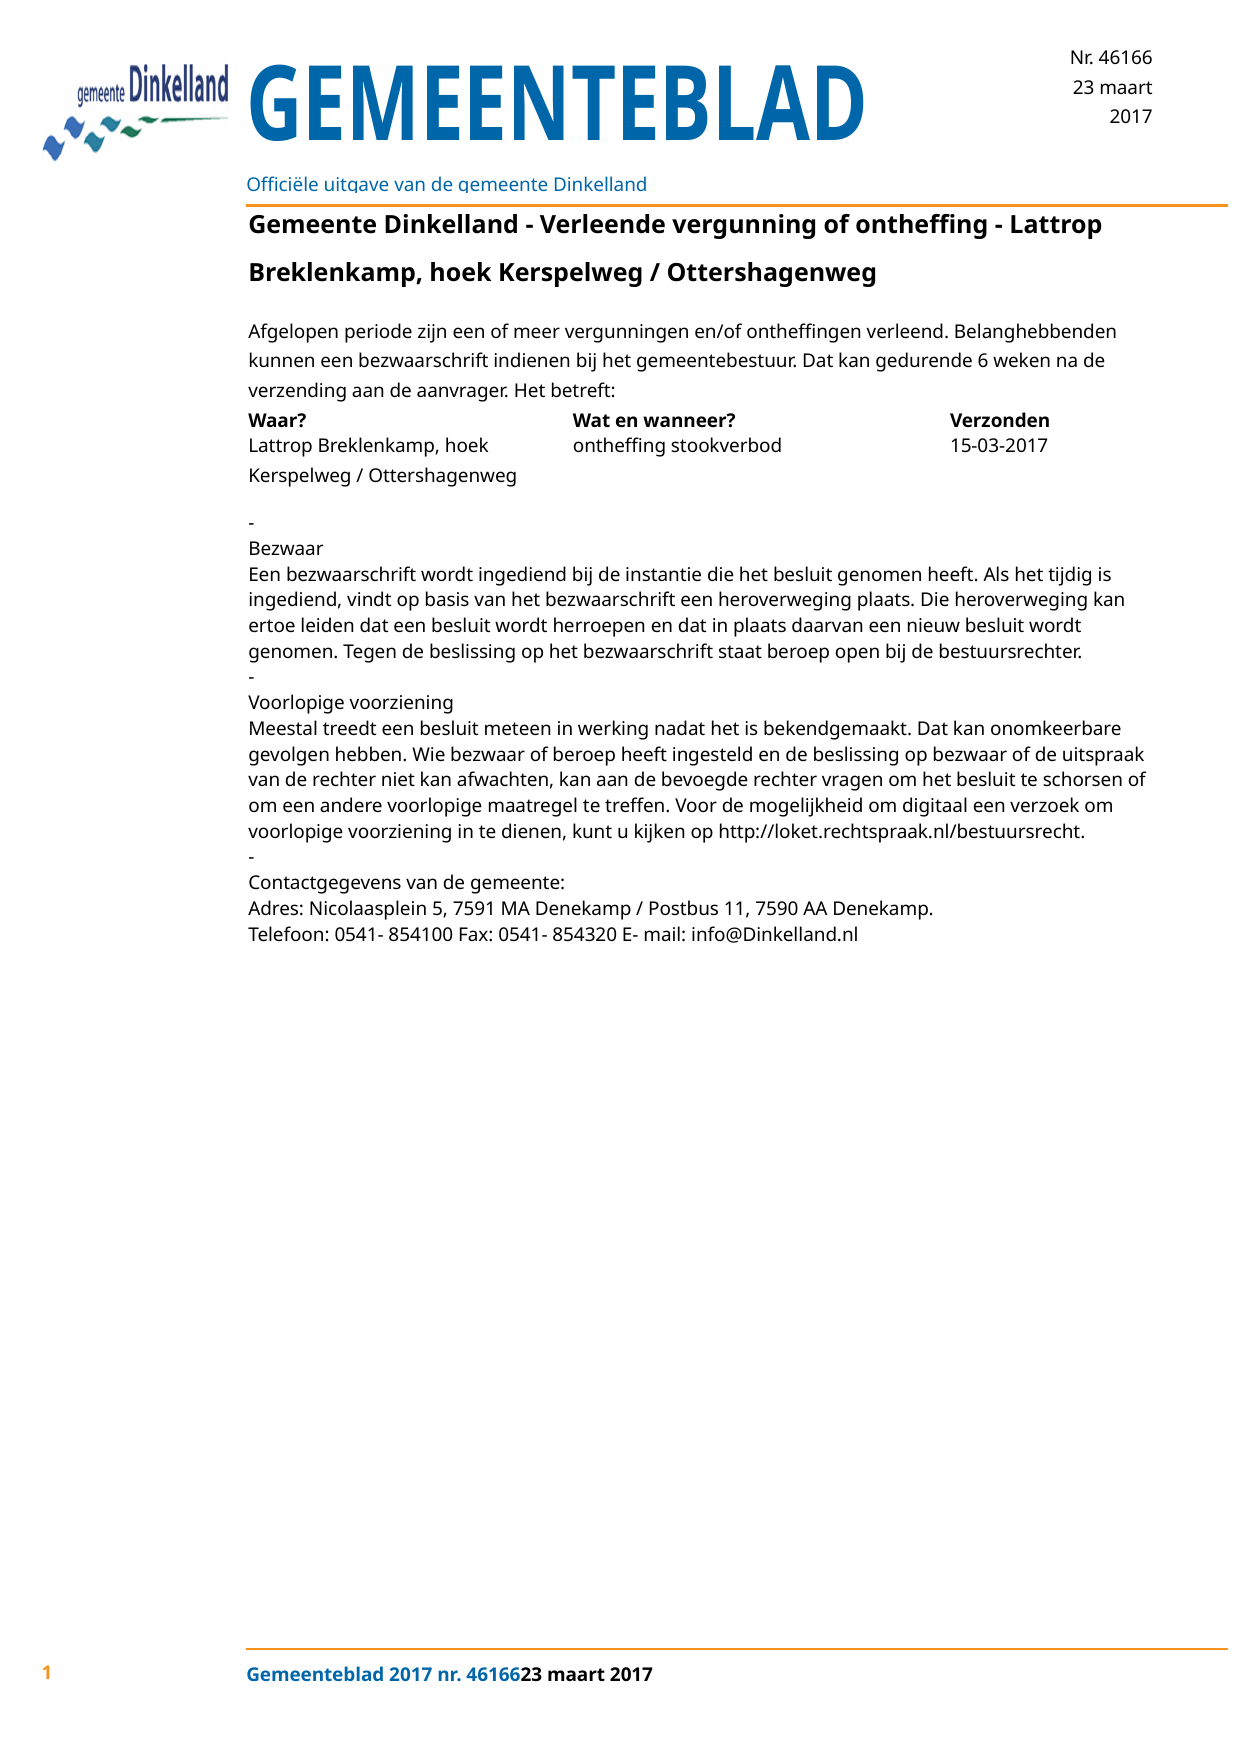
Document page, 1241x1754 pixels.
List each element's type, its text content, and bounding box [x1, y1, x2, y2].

text Afgelopen periode zijn een of meer vergunningen en/of ontheffingen verleend. Belanghebbenden kunnen een bezwaarschrift indienen bij het gemeentebestuur. Dat kan gedurende 6 weken na de verzending aan de aanvrager. Het betreft: [248, 318, 1152, 403]
table_header Verzonden [950, 407, 1152, 432]
text Bezwaar [248, 535, 1152, 561]
text - [248, 664, 1152, 689]
table_cell 15-03-2017 [950, 433, 1152, 488]
table_header Wat en wanneer? [573, 407, 950, 432]
text Voorlopige voorziening [248, 689, 1152, 715]
text Een bezwaarschrift wordt ingediend bij de instantie die het besluit genomen heeft. Als het tijdig is ingediend, vindt op basis van het bezwaarschrift een heroverweging plaats. Die heroverweging kan ertoe leiden dat een besluit wordt herroepen en dat in plaats daarvan een nieuw besluit wordt genomen. Tegen de beslissing op het bezwaarschrift staat beroep open bij de bestuursrechter. [248, 561, 1152, 664]
text - [248, 509, 1152, 535]
text - [248, 844, 1152, 869]
table_cell Lattrop Breklenkamp, hoek Kerspelweg / Ottershagenweg [248, 433, 573, 488]
table_cell ontheffing stookverbod [573, 433, 950, 488]
text Telefoon: 0541- 854100 Fax: 0541- 854320 E- mail: info@Dinkelland.nl [248, 921, 1152, 947]
text Meestal treedt een besluit meteen in werking nadat het is bekendgemaakt. Dat kan onomkeerbare gevolgen hebben. Wie bezwaar of beroep heeft ingesteld en de beslissing op bezwaar of de uitspraak van de rechter niet kan afwachten, kan aan de bevoegde rechter vragen om het besluit te schorsen of om een andere voorlopige maatregel te treffen. Voor de mogelijkheid om digitaal een verzoek om voorlopige voorziening in te dienen, kunt u kijken op http://loket.rechtspraak.nl/bestuursrecht. [248, 715, 1152, 844]
picture [41, 47, 231, 172]
text Contactgegevens van de gemeente: [248, 869, 1152, 895]
text Adres: Nicolaasplein 5, 7591 MA Denekamp / Postbus 11, 7590 AA Denekamp. [248, 895, 1152, 921]
table_header Waar? [248, 407, 573, 432]
text Gemeente Dinkelland - Verleende vergunning of ontheffing - Lattrop Breklenkamp, hoek Kerspelweg / Ottershagenweg [248, 207, 1152, 288]
